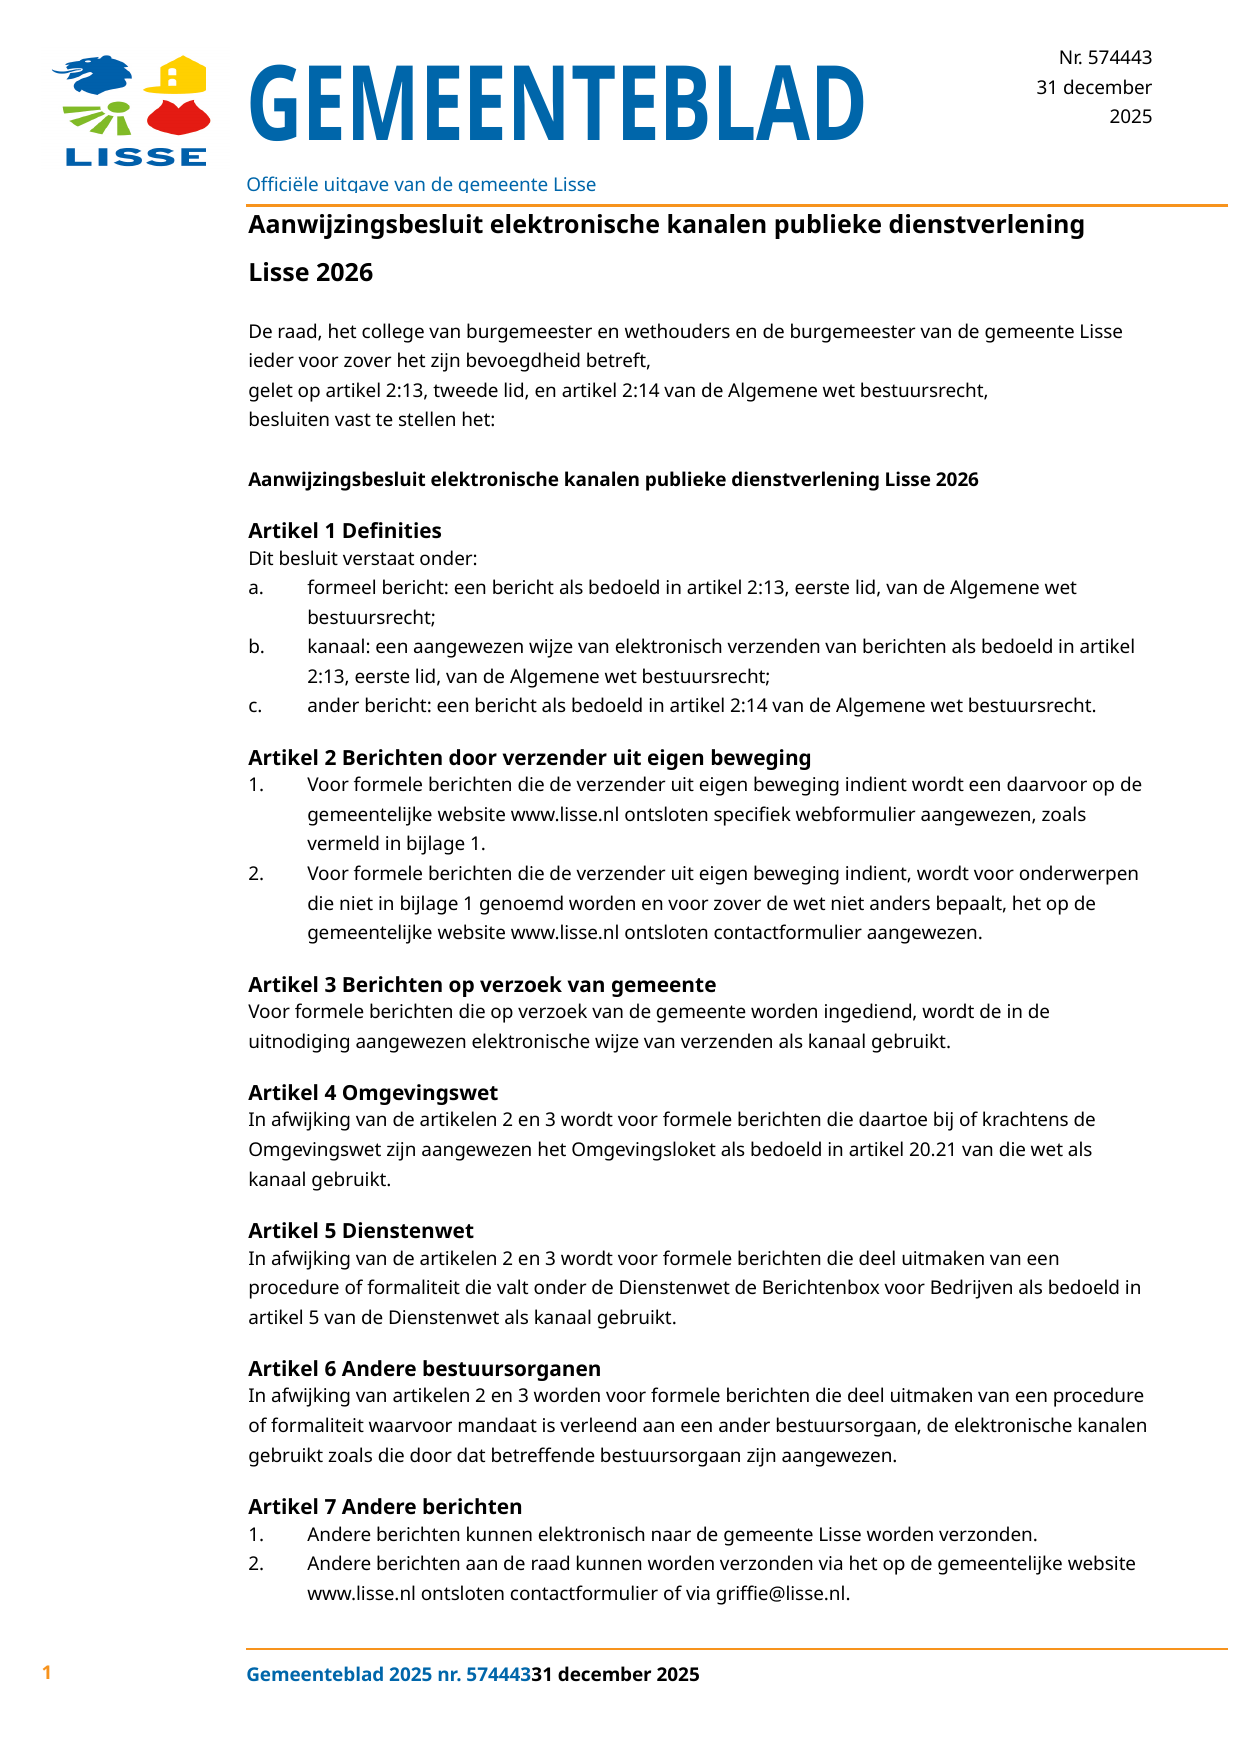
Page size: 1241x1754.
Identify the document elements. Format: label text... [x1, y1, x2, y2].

text Aanwijzingsbesluit elektronische kanalen publieke dienstverlening Lisse 2026 [248, 466, 1152, 492]
list Voor formele berichten die de verzender uit eigen beweging indient, wordt voor onderwerpen die niet in bijlage 1 genoemd worden en voor zover de wet niet anders bepaalt, het op de gemeentelijke website www.lisse.nl ontsloten contactformulier aangewezen. [248, 860, 1152, 945]
list Andere berichten aan de raad kunnen worden verzonden via het op de gemeentelijke website www.lisse.nl ontsloten contactformulier of via griffie@lisse.nl. [248, 1550, 1152, 1606]
picture [41, 47, 231, 172]
text In afwijking van de artikelen 2 en 3 wordt voor formele berichten die deel uitmaken van een procedure of formaliteit die valt onder de Dienstenwet de Berichtenbox voor Bedrijven als bedoeld in artikel 5 van de Dienstenwet als kanaal gebruikt. [248, 1245, 1152, 1329]
text In afwijking van de artikelen 2 en 3 wordt voor formele berichten die daartoe bij of krachtens de Omgevingswet zijn aangewezen het Omgevingsloket als bedoeld in artikel 20.21 van die wet als kanaal gebruikt. [248, 1107, 1152, 1192]
list Andere berichten kunnen elektronisch naar de gemeente Lisse worden verzonden. [248, 1521, 1152, 1546]
list Voor formele berichten die de verzender uit eigen beweging indient wordt een daarvoor op de gemeentelijke website www.lisse.nl ontsloten specifiek webformulier aangewezen, zoals vermeld in bijlage 1. [248, 771, 1152, 856]
text Artikel 3 Berichten op verzoek van gemeente [248, 970, 1152, 998]
text De raad, het college van burgemeester en wethouders en de burgemeester van de gemeente Lisse [248, 318, 1152, 344]
text Aanwijzingsbesluit elektronische kanalen publieke dienstverlening Lisse 2026 [248, 207, 1152, 288]
text Dit besluit verstaat onder: [248, 545, 1152, 570]
list formeel bericht: een bericht als bedoeld in artikel 2:13, eerste lid, van de Algemene wet bestuursrecht; [248, 574, 1152, 629]
text Artikel 1 Definities [248, 516, 1152, 545]
text Artikel 6 Andere bestuursorganen [248, 1354, 1152, 1383]
text ieder voor zover het zijn bevoegdheid betreft, [248, 347, 1152, 373]
text Artikel 7 Andere berichten [248, 1492, 1152, 1521]
text gelet op artikel 2:13, tweede lid, en artikel 2:14 van de Algemene wet bestuursrecht, [248, 377, 1152, 403]
list kanaal: een aangewezen wijze van elektronisch verzenden van berichten als bedoeld in artikel 2:13, eerste lid, van de Algemene wet bestuursrecht; [248, 633, 1152, 689]
text besluiten vast te stellen het: [248, 407, 1152, 432]
list ander bericht: een bericht als bedoeld in artikel 2:14 van de Algemene wet bestuursrecht. [248, 693, 1152, 718]
text Artikel 5 Dienstenwet [248, 1216, 1152, 1245]
text In afwijking van artikelen 2 en 3 worden voor formele berichten die deel uitmaken van een procedure of formaliteit waarvoor mandaat is verleend aan een ander bestuursorgaan, de elektronische kanalen gebruikt zoals die door dat betreffende bestuursorgaan zijn aangewezen. [248, 1383, 1152, 1468]
text Artikel 2 Berichten door verzender uit eigen beweging [248, 743, 1152, 771]
text Voor formele berichten die op verzoek van de gemeente worden ingediend, wordt de in de uitnodiging aangewezen elektronische wijze van verzenden als kanaal gebruikt. [248, 998, 1152, 1053]
text Artikel 4 Omgevingswet [248, 1078, 1152, 1107]
